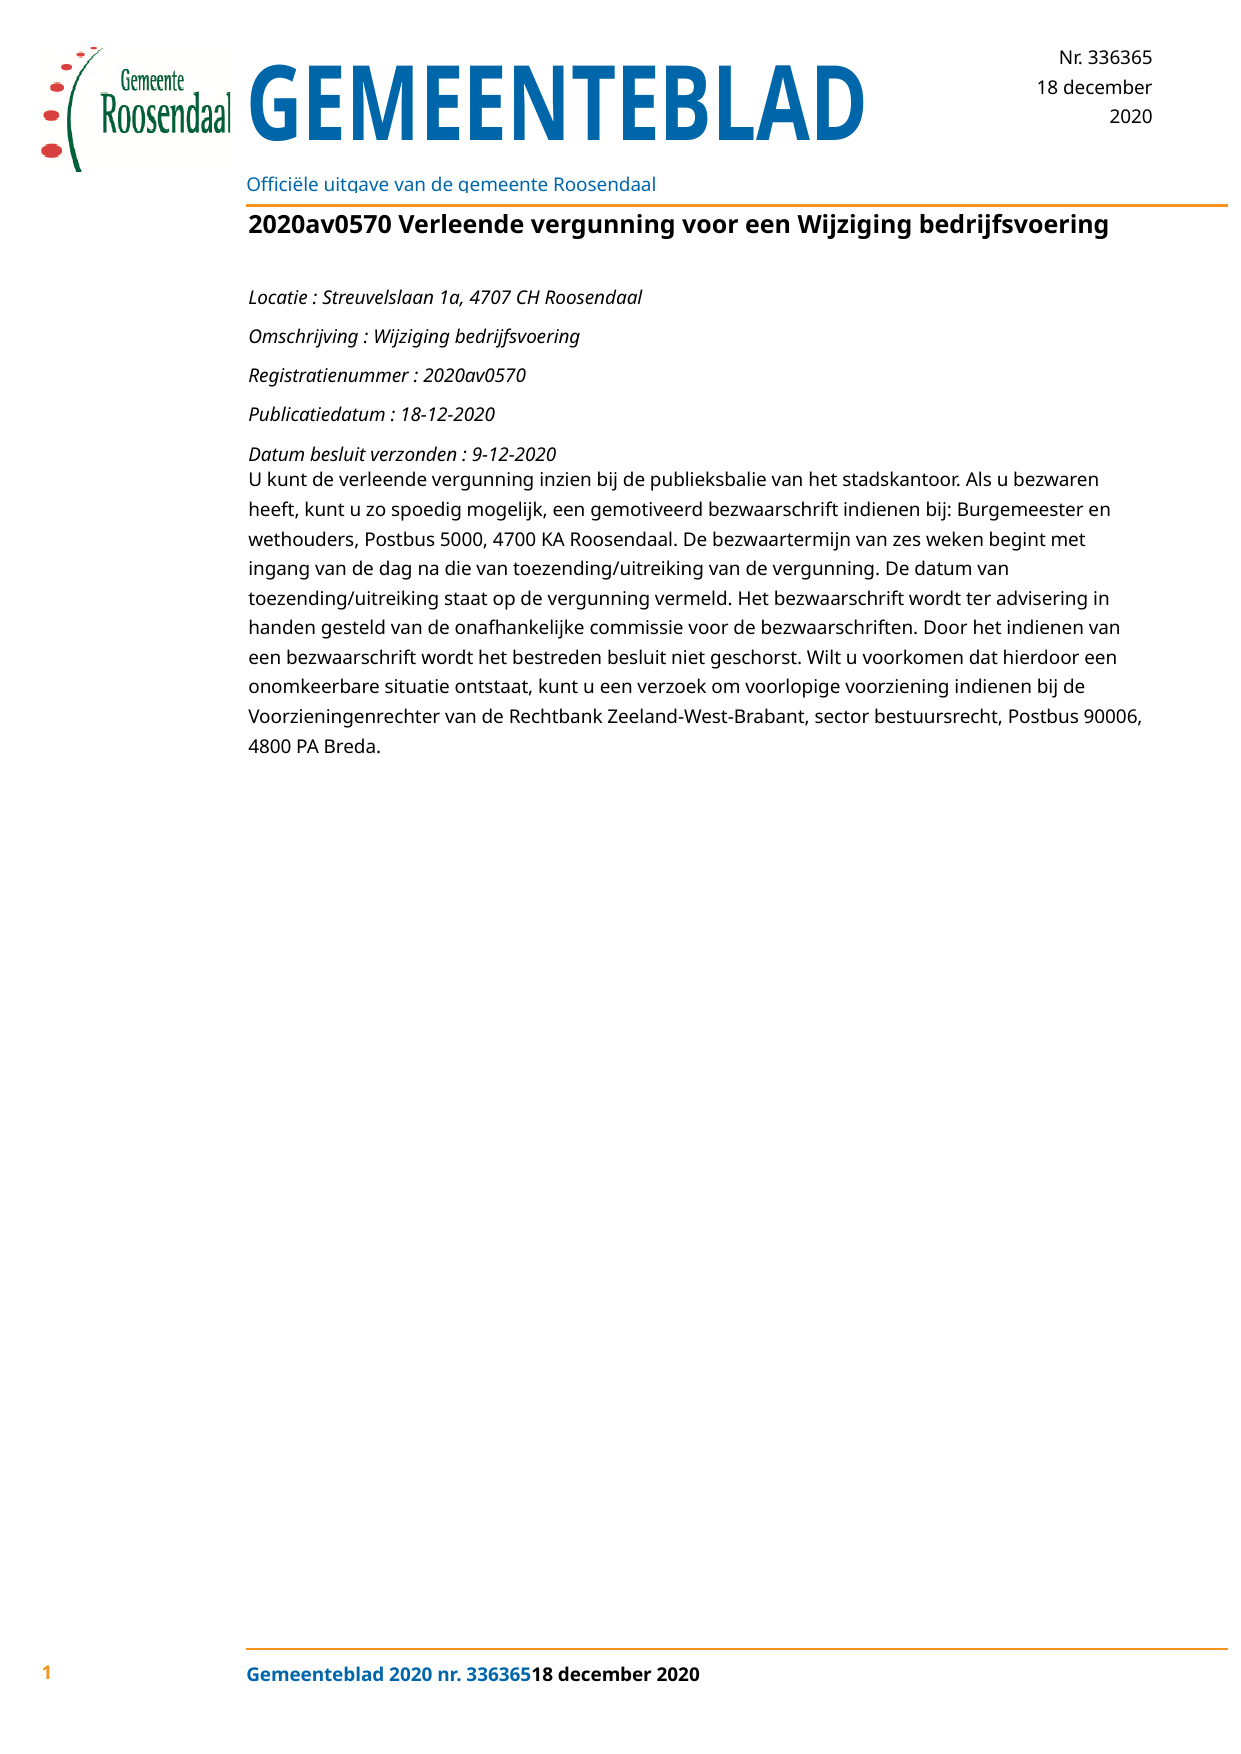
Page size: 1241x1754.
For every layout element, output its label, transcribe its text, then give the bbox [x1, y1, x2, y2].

picture [41, 47, 231, 172]
text Publicatiedatum : 18-12-2020 [248, 402, 1152, 427]
text U kunt de verleende vergunning inzien bij de publieksbalie van het stadskantoor. Als u bezwaren heeft, kunt u zo spoedig mogelijk, een gemotiveerd bezwaarschrift indienen bij: Burgemeester en wethouders, Postbus 5000, 4700 KA Roosendaal. De bezwaartermijn van zes weken begint met ingang van de dag na die van toezending/uitreiking van de vergunning. De datum van toezending/uitreiking staat op de vergunning vermeld. Het bezwaarschrift wordt ter advisering in handen gesteld van de onafhankelijke commissie voor de bezwaarschriften. Door het indienen van een bezwaarschrift wordt het bestreden besluit niet geschorst. Wilt u voorkomen dat hierdoor een onomkeerbare situatie ontstaat, kunt u een verzoek om voorlopige voorziening indienen bij de Voorzieningenrechter van de Rechtbank Zeeland-West-Brabant, sector bestuursrecht, Postbus 90006, 4800 PA Breda. [248, 467, 1152, 759]
text Registratienummer : 2020av0570 [248, 362, 1152, 388]
text 2020av0570 Verleende vergunning voor een Wijziging bedrijfsvoering [248, 207, 1152, 241]
text Omschrijving : Wijziging bedrijfsvoering [248, 323, 1152, 349]
text Locatie : Streuvelslaan 1a, 4707 CH Roosendaal [248, 284, 1152, 309]
text Datum besluit verzonden : 9-12-2020 [248, 441, 1152, 467]
